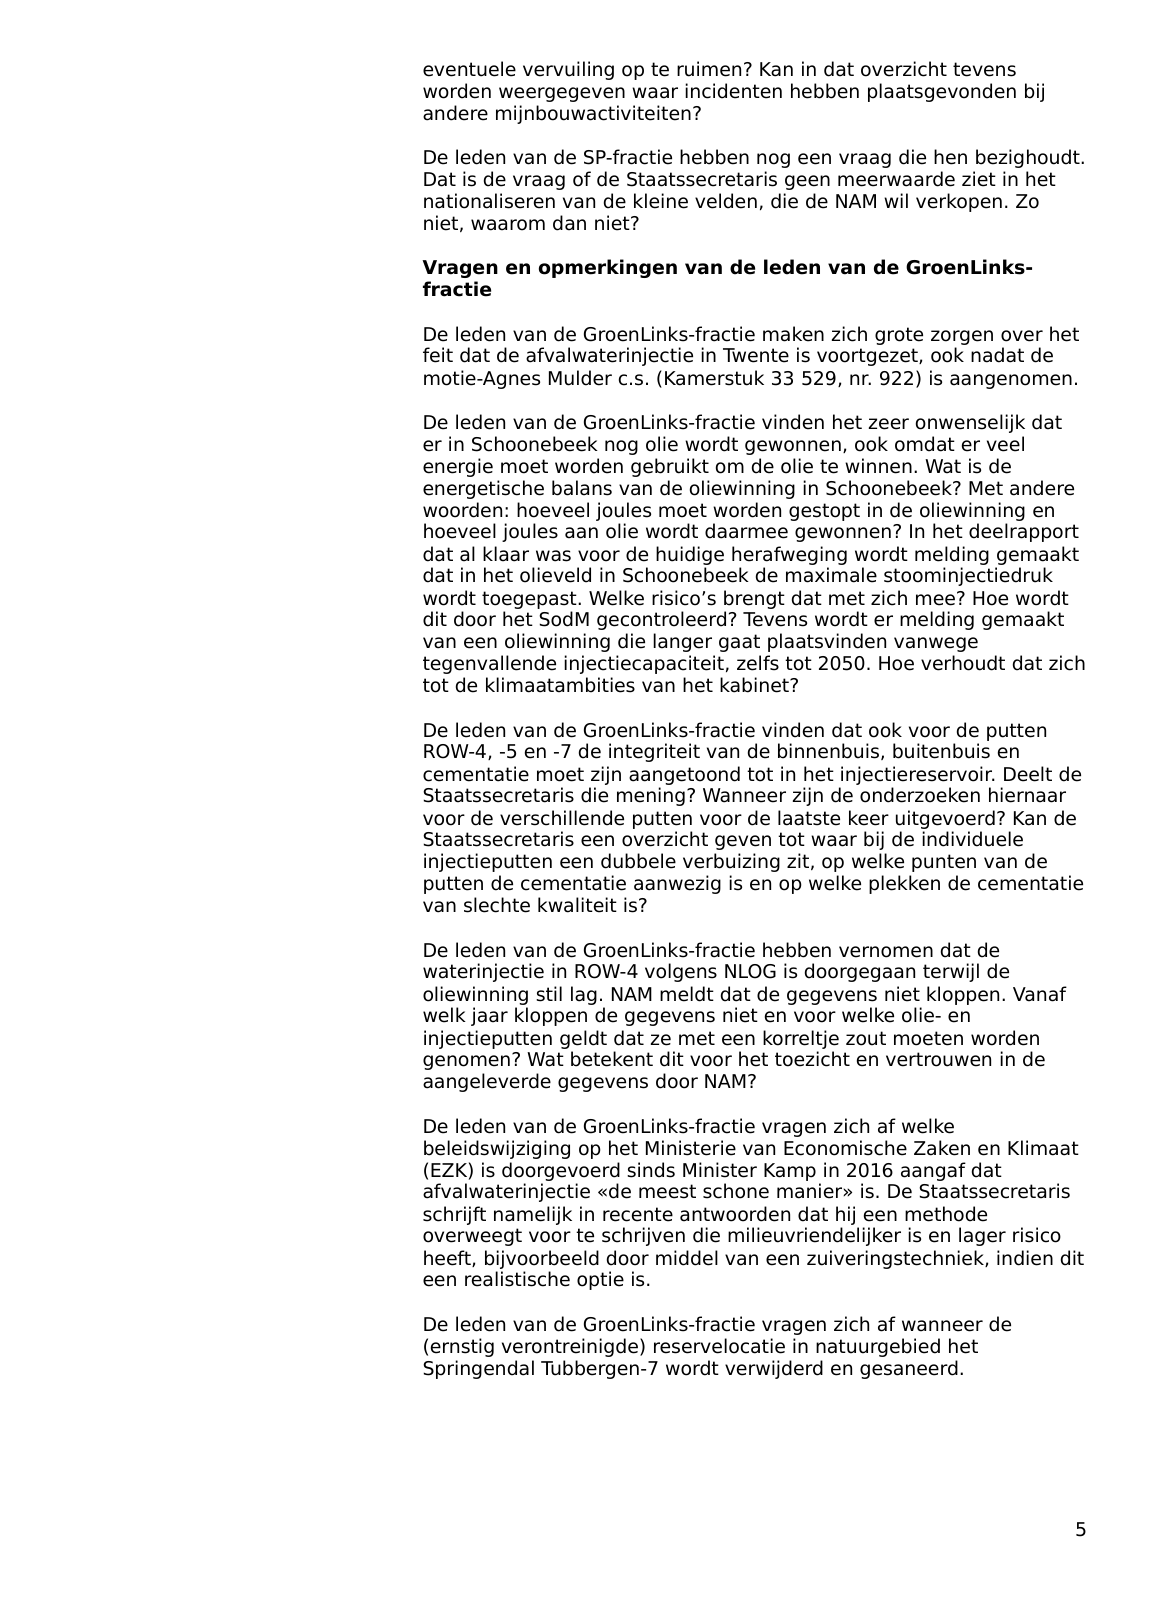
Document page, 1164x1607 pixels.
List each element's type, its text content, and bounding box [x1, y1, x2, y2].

text De leden van de GroenLinks-fractie hebben vernomen dat de waterinjectie in ROW-4 volgens NLOG is doorgegaan terwijl de oliewinning stil lag. NAM meldt dat de gegevens niet kloppen. Vanaf welk jaar kloppen de gegevens niet en voor welke olie- en injectieputten geldt dat ze met een korreltje zout moeten worden genomen? Wat betekent dit voor het toezicht en vertrouwen in de aangeleverde gegevens door NAM? [422, 939, 1087, 1093]
text De leden van de GroenLinks-fractie vragen zich af wanneer de (ernstig verontreinigde) reservelocatie in natuurgebied het Springendal Tubbergen-7 wordt verwijderd en gesaneerd. [422, 1313, 1087, 1379]
text De leden van de GroenLinks-fractie vinden dat ook voor de putten ROW-4, -5 en -7 de integriteit van de binnenbuis, buitenbuis en cementatie moet zijn aangetoond tot in het injectiereservoir. Deelt de Staatssecretaris die mening? Wanneer zijn de onderzoeken hiernaar voor de verschillende putten voor de laatste keer uitgevoerd? Kan de Staatssecretaris een overzicht geven tot waar bij de individuele injectieputten een dubbele verbuizing zit, op welke punten van de putten de cementatie aanwezig is en op welke plekken de cementatie van slechte kwaliteit is? [422, 719, 1087, 917]
subtitle Vragen en opmerkingen van de leden van de GroenLinks-fractie [422, 257, 1087, 301]
text De leden van de SP-fractie hebben nog een vraag die hen bezighoudt. Dat is de vraag of de Staatssecretaris geen meerwaarde ziet in het nationaliseren van de kleine velden, die de NAM wil verkopen. Zo niet, waarom dan niet? [422, 147, 1087, 235]
text eventuele vervuiling op te ruimen? Kan in dat overzicht tevens worden weergegeven waar incidenten hebben plaatsgevonden bij andere mijnbouwactiviteiten? [422, 59, 1087, 125]
text De leden van de GroenLinks-fractie maken zich grote zorgen over het feit dat de afvalwaterinjectie in Twente is voortgezet, ook nadat de motie-Agnes Mulder c.s. (Kamerstuk 33 529, nr. 922) is aangenomen. [422, 323, 1087, 389]
text De leden van de GroenLinks-fractie vragen zich af welke beleidswijziging op het Ministerie van Economische Zaken en Klimaat (EZK) is doorgevoerd sinds Minister Kamp in 2016 aangaf dat afvalwaterinjectie «de meest schone manier» is. De Staatssecretaris schrijft namelijk in recente antwoorden dat hij een methode overweegt voor te schrijven die milieuvriendelijker is en lager risico heeft, bijvoorbeeld door middel van een zuiveringstechniek, indien dit een realistische optie is. [422, 1116, 1087, 1291]
text De leden van de GroenLinks-fractie vinden het zeer onwenselijk dat er in Schoonebeek nog olie wordt gewonnen, ook omdat er veel energie moet worden gebruikt om de olie te winnen. Wat is de energetische balans van de oliewinning in Schoonebeek? Met andere woorden: hoeveel joules moet worden gestopt in de oliewinning en hoeveel joules aan olie wordt daarmee gewonnen? In het deelrapport dat al klaar was voor de huidige herafweging wordt melding gemaakt dat in het olieveld in Schoonebeek de maximale stoominjectiedruk wordt toegepast. Welke risico’s brengt dat met zich mee? Hoe wordt dit door het SodM gecontroleerd? Tevens wordt er melding gemaakt van een oliewinning die langer gaat plaatsvinden vanwege tegenvallende injectiecapaciteit, zelfs tot 2050. Hoe verhoudt dat zich tot de klimaatambities van het kabinet? [422, 412, 1087, 697]
